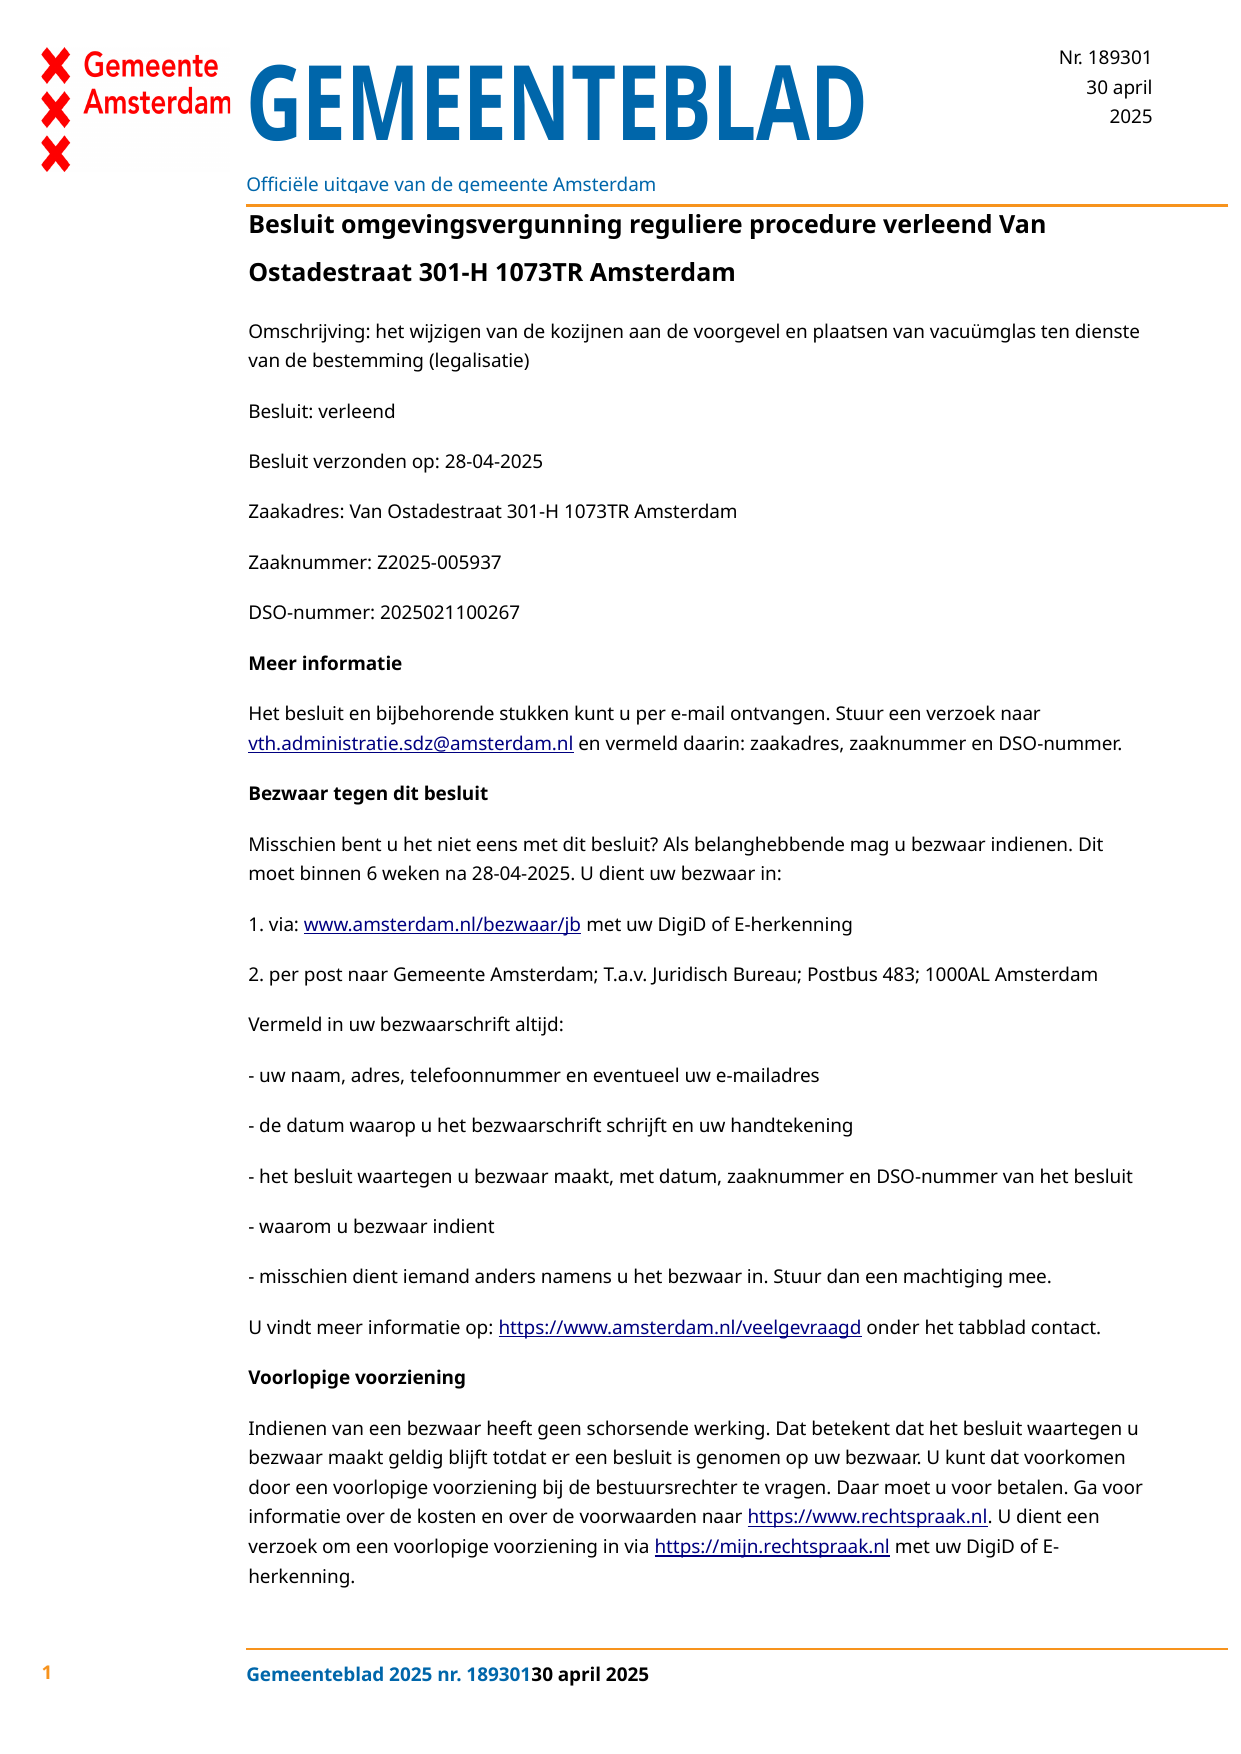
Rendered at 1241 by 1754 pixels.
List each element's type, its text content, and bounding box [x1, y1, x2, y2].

text Besluit omgevingsvergunning reguliere procedure verleend Van Ostadestraat 301-H 1073TR Amsterdam [248, 207, 1152, 288]
text Zaakadres: Van Ostadestraat 301-H 1073TR Amsterdam [248, 499, 1152, 524]
text - het besluit waartegen u bezwaar maakt, met datum, zaaknummer en DSO-nummer van het besluit [248, 1163, 1152, 1189]
text Het besluit en bijbehorende stukken kunt u per e-mail ontvangen. Stuur een verzoek naar vth.administratie.sdz@amsterdam.nl en vermeld daarin: zaakadres, zaaknummer en DSO-nummer. [248, 700, 1152, 756]
text DSO-nummer: 2025021100267 [248, 599, 1152, 625]
text Indienen van een bezwaar heeft geen schorsende werking. Dat betekent dat het besluit waartegen u bezwaar maakt geldig blijft totdat er een besluit is genomen op uw bezwaar. U kunt dat voorkomen door een voorlopige voorziening bij de bestuursrechter te vragen. Daar moet u voor betalen. Ga voor informatie over de kosten en over de voorwaarden naar https://www.rechtspraak.nl. U dient een verzoek om een voorlopige voorziening in via https://mijn.rechtspraak.nl met uw DigiD of E-herkenning. [248, 1415, 1152, 1589]
text - misschien dient iemand anders namens u het bezwaar in. Stuur dan een machtiging mee. [248, 1264, 1152, 1289]
text Besluit verzonden op: 28-04-2025 [248, 448, 1152, 474]
text Bezwaar tegen dit besluit [248, 780, 1152, 806]
text Misschien bent u het niet eens met dit besluit? Als belanghebbende mag u bezwaar indienen. Dit moet binnen 6 weken na 28-04-2025. U dient uw bezwaar in: [248, 831, 1152, 886]
text - de datum waarop u het bezwaarschrift schrijft en uw handtekening [248, 1112, 1152, 1138]
text - waarom u bezwaar indient [248, 1213, 1152, 1239]
text Besluit: verleend [248, 398, 1152, 424]
text U vindt meer informatie op: https://www.amsterdam.nl/veelgevraagd onder het tabblad contact. [248, 1314, 1152, 1340]
text - uw naam, adres, telefoonnummer en eventueel uw e-mailadres [248, 1062, 1152, 1088]
text Omschrijving: het wijzigen van de kozijnen aan de voorgevel en plaatsen van vacuümglas ten dienste van de bestemming (legalisatie) [248, 318, 1152, 373]
text Vermeld in uw bezwaarschrift altijd: [248, 1012, 1152, 1037]
text Zaaknummer: Z2025-005937 [248, 549, 1152, 575]
text Voorlopige voorziening [248, 1364, 1152, 1390]
text 1. via: www.amsterdam.nl/bezwaar/jb met uw DigiD of E-herkenning [248, 911, 1152, 937]
picture [41, 47, 231, 172]
text Meer informatie [248, 650, 1152, 676]
text 2. per post naar Gemeente Amsterdam; T.a.v. Juridisch Bureau; Postbus 483; 1000AL Amsterdam [248, 961, 1152, 987]
